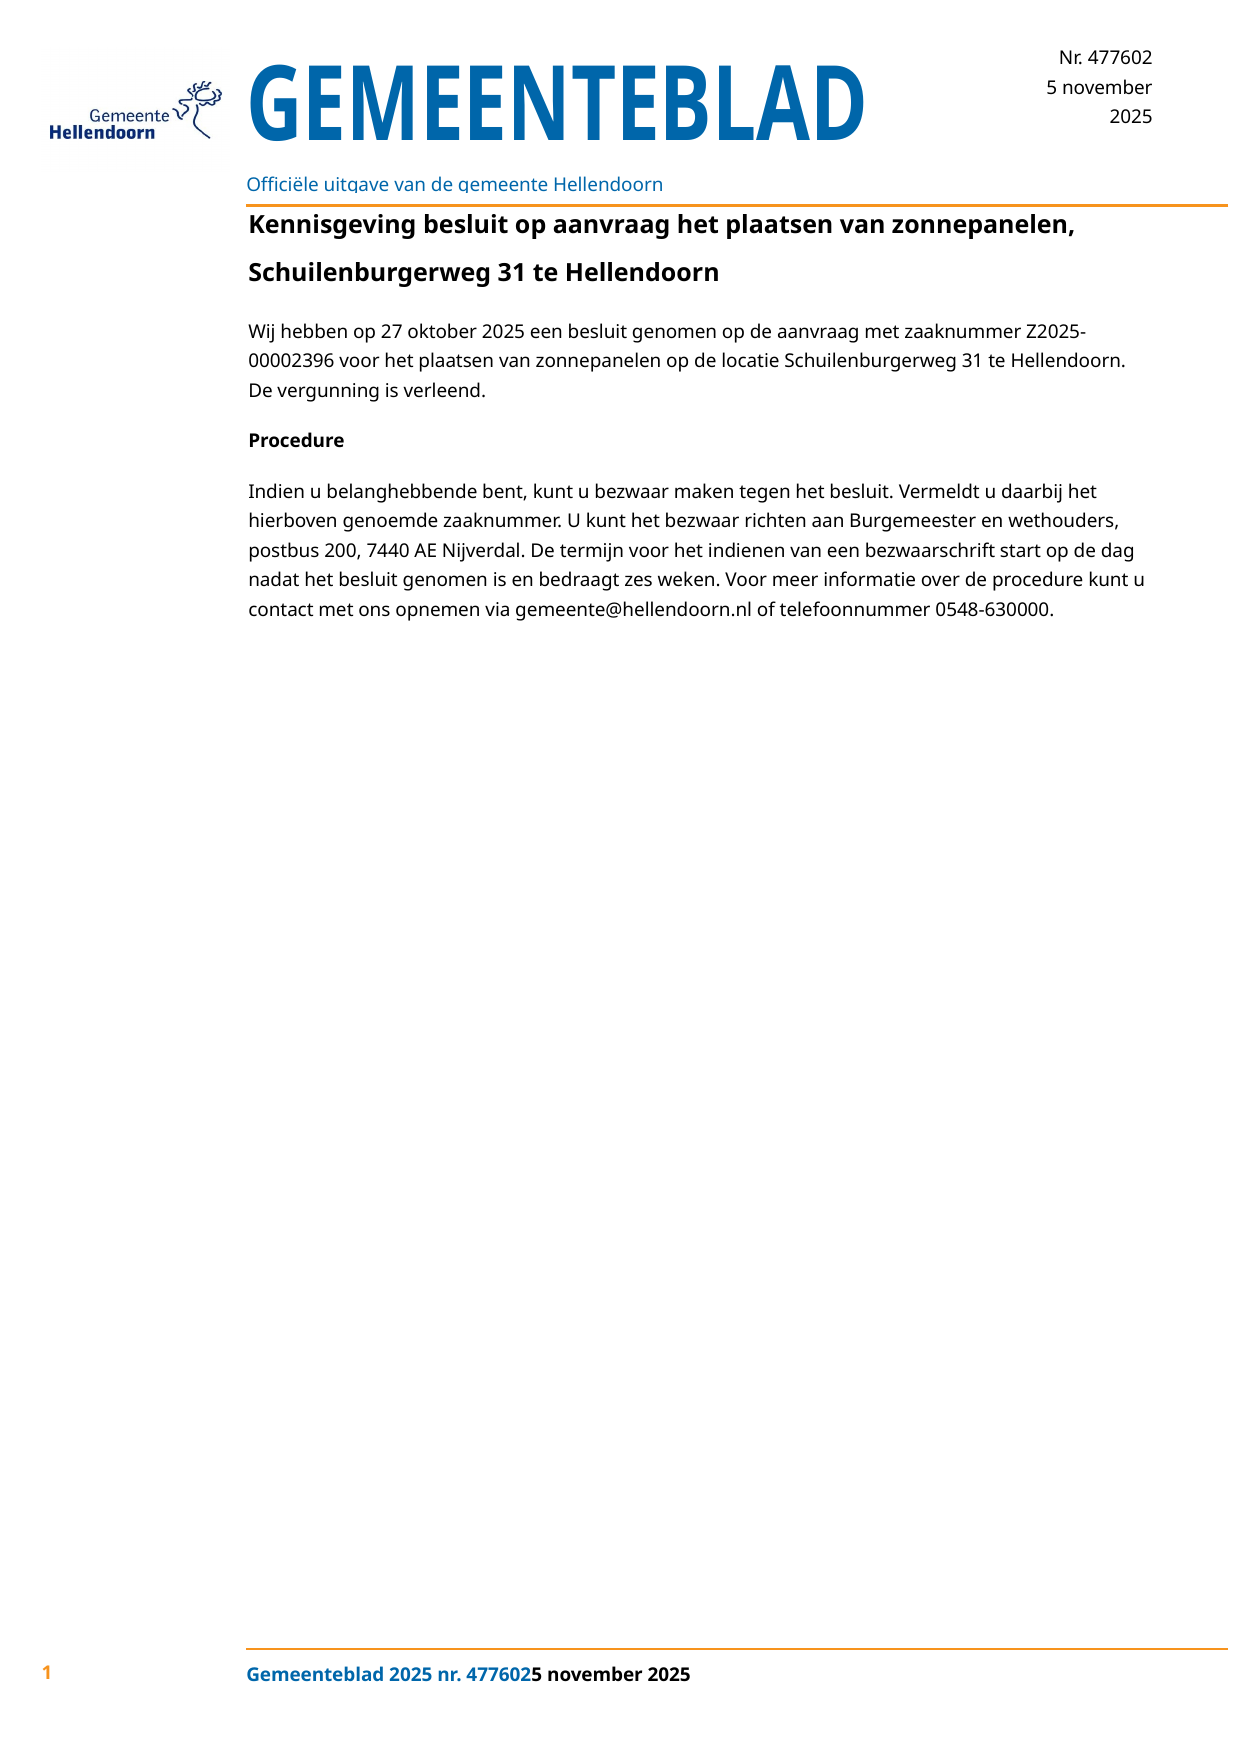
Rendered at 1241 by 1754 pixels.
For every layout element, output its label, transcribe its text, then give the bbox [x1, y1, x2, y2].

text Kennisgeving besluit op aanvraag het plaatsen van zonnepanelen, Schuilenburgerweg 31 te Hellendoorn [248, 207, 1152, 288]
text Wij hebben op 27 oktober 2025 een besluit genomen op de aanvraag met zaaknummer Z2025-00002396 voor het plaatsen van zonnepanelen op de locatie Schuilenburgerweg 31 te Hellendoorn. De vergunning is verleend. [248, 318, 1152, 403]
text Indien u belanghebbende bent, kunt u bezwaar maken tegen het besluit. Vermeldt u daarbij het hierboven genoemde zaaknummer. U kunt het bezwaar richten aan Burgemeester en wethouders, postbus 200, 7440 AE Nijverdal. De termijn voor het indienen van een bezwaarschrift start op de dag nadat het besluit genomen is en bedraagt zes weken. Voor meer informatie over de procedure kunt u contact met ons opnemen via gemeente@hellendoorn.nl of telefoonnummer 0548-630000. [248, 478, 1152, 622]
text Procedure [248, 427, 1152, 453]
picture [41, 47, 231, 172]
